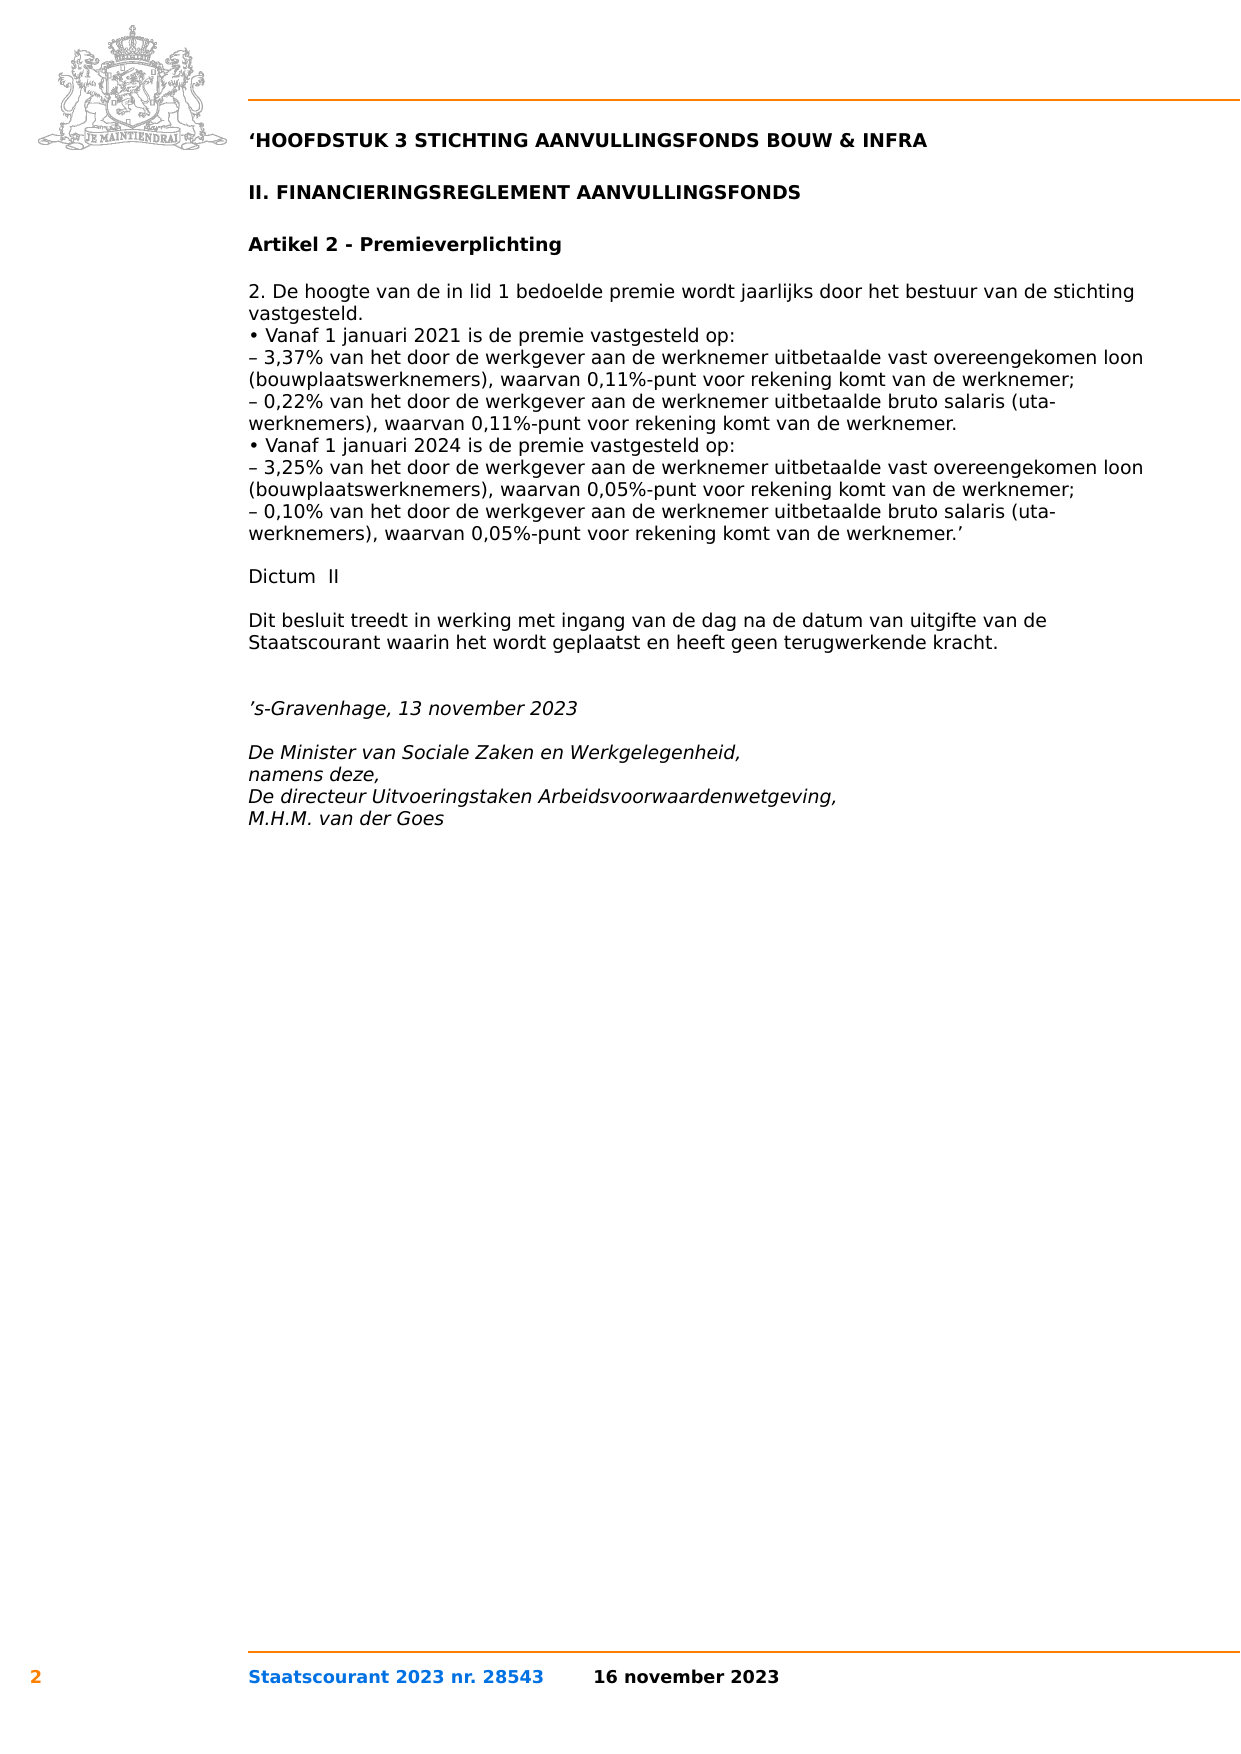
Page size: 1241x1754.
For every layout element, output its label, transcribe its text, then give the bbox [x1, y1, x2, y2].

text – 3,25% van het door de werkgever aan de werknemer uitbetaalde vast overeengekomen loon (bouwplaatswerknemers), waarvan 0,05%-punt voor rekening komt van de werknemer; [248, 457, 1163, 501]
text – 0,10% van het door de werkgever aan de werknemer uitbetaalde bruto salaris (uta-werknemers), waarvan 0,05%-punt voor rekening komt van de werknemer.’ [248, 501, 1163, 544]
text ’s-Gravenhage, 13 november 2023 [248, 698, 1163, 720]
text – 3,37% van het door de werkgever aan de werknemer uitbetaalde vast overeengekomen loon (bouwplaatswerknemers), waarvan 0,11%-punt voor rekening komt van de werknemer; [248, 347, 1163, 391]
picture [38, 25, 227, 150]
text • Vanaf 1 januari 2021 is de premie vastgesteld op: [248, 325, 1163, 347]
text Dit besluit treedt in werking met ingang van de dag na de datum van uitgifte van de Staatscourant waarin het wordt geplaatst en heeft geen terugwerkende kracht. [248, 610, 1163, 654]
text 2. De hoogte van de in lid 1 bedoelde premie wordt jaarlijks door het bestuur van de stichting vastgesteld. [248, 281, 1163, 325]
text De Minister van Sociale Zaken en Werkgelegenheid, namens deze, De directeur Uitvoeringstaken Arbeidsvoorwaardenwetgeving, M.H.M. van der Goes [248, 742, 1163, 830]
text • Vanaf 1 januari 2024 is de premie vastgesteld op: [248, 435, 1163, 457]
text Dictum II [248, 566, 1163, 588]
subtitle II. FINANCIERINGSREGLEMENT AANVULLINGSFONDS [248, 182, 1163, 204]
subtitle Artikel 2 - Premieverplichting [248, 234, 1163, 256]
subtitle ‘HOOFDSTUK 3 STICHTING AANVULLINGSFONDS BOUW & INFRA [248, 130, 1163, 152]
text – 0,22% van het door de werkgever aan de werknemer uitbetaalde bruto salaris (uta-werknemers), waarvan 0,11%-punt voor rekening komt van de werknemer. [248, 391, 1163, 435]
